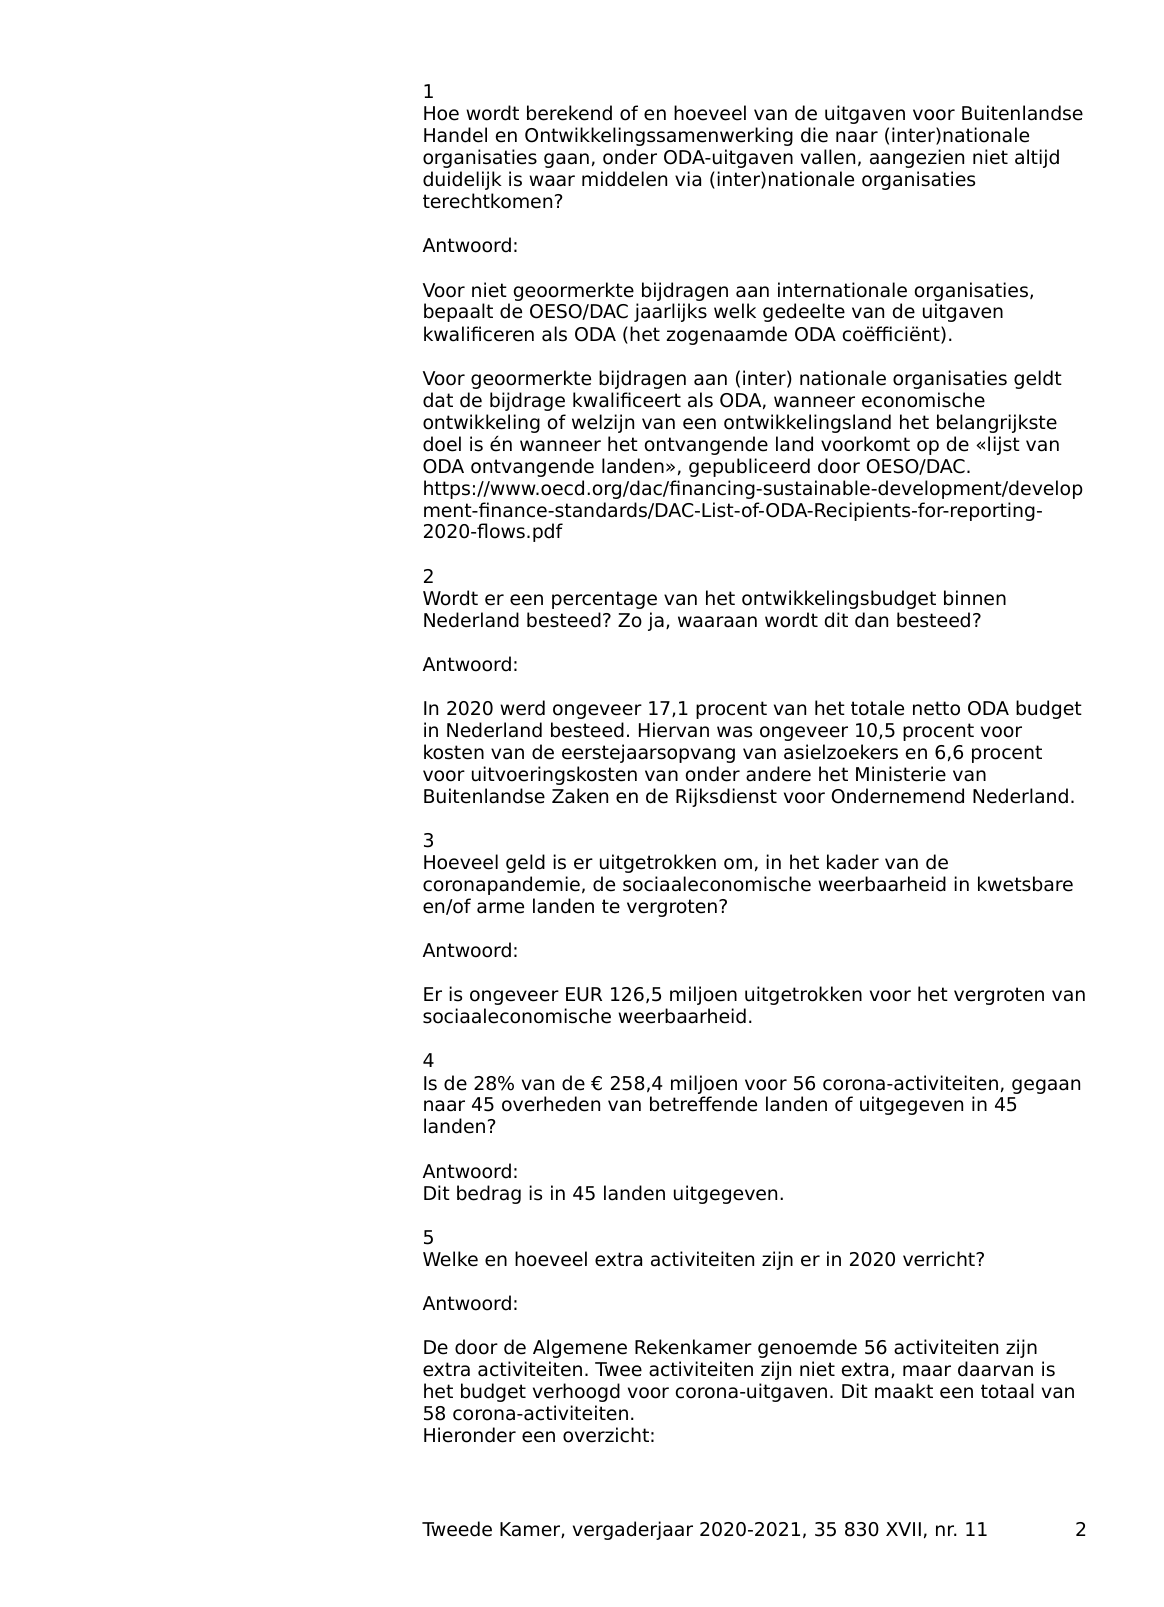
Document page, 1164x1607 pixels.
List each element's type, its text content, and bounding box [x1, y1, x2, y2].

text 4 [422, 1050, 1087, 1072]
text Is de 28% van de € 258,4 miljoen voor 56 corona-activiteiten, gegaan naar 45 overheden van betreffende landen of uitgegeven in 45 landen? [422, 1072, 1087, 1138]
text Welke en hoeveel extra activiteiten zijn er in 2020 verricht? [422, 1249, 1087, 1271]
text De door de Algemene Rekenkamer genoemde 56 activiteiten zijn extra activiteiten. Twee activiteiten zijn niet extra, maar daarvan is het budget verhoogd voor corona-uitgaven. Dit maakt een totaal van 58 corona-activiteiten. [422, 1337, 1087, 1425]
text Voor niet geoormerkte bijdragen aan internationale organisaties, bepaalt de OESO/DAC jaarlijks welk gedeelte van de uitgaven kwalificeren als ODA (het zogenaamde ODA coëfficiënt). [422, 279, 1087, 345]
text 2 [422, 566, 1087, 588]
text Antwoord: [422, 940, 1087, 962]
text In 2020 werd ongeveer 17,1 procent van het totale netto ODA budget in Nederland besteed. Hiervan was ongeveer 10,5 procent voor kosten van de eerstejaarsopvang van asielzoekers en 6,6 procent voor uitvoeringskosten van onder andere het Ministerie van Buitenlandse Zaken en de Rijksdienst voor Ondernemend Nederland. [422, 698, 1087, 808]
text Wordt er een percentage van het ontwikkelingsbudget binnen Nederland besteed? Zo ja, waaraan wordt dit dan besteed? [422, 588, 1087, 632]
text 1 [422, 81, 1087, 103]
text 3 [422, 830, 1087, 852]
text Antwoord: [422, 1161, 1087, 1182]
text Hieronder een overzicht: [422, 1425, 1087, 1447]
text Dit bedrag is in 45 landen uitgegeven. [422, 1182, 1087, 1204]
text Voor geoormerkte bijdragen aan (inter) nationale organisaties geldt dat de bijdrage kwalificeert als ODA, wanneer economische ontwikkeling of welzijn van een ontwikkelingsland het belangrijkste doel is én wanneer het ontvangende land voorkomt op de «lijst van ODA ontvangende landen», gepubliceerd door OESO/DAC. https://www.oecd.org/dac/financing-sustainable-development/development-finance-standards/DAC-List-of-ODA-Recipients-for-reporting-2020-flows.pdf [422, 368, 1087, 543]
text Hoe wordt berekend of en hoeveel van de uitgaven voor Buitenlandse Handel en Ontwikkelingssamenwerking die naar (inter)nationale organisaties gaan, onder ODA-uitgaven vallen, aangezien niet altijd duidelijk is waar middelen via (inter)nationale organisaties terechtkomen? [422, 103, 1087, 213]
text Er is ongeveer EUR 126,5 miljoen uitgetrokken voor het vergroten van sociaaleconomische weerbaarheid. [422, 984, 1087, 1028]
text Antwoord: [422, 235, 1087, 257]
text Hoeveel geld is er uitgetrokken om, in het kader van de coronapandemie, de sociaaleconomische weerbaarheid in kwetsbare en/of arme landen te vergroten? [422, 852, 1087, 918]
text Antwoord: [422, 654, 1087, 676]
text 5 [422, 1227, 1087, 1249]
text Antwoord: [422, 1293, 1087, 1315]
